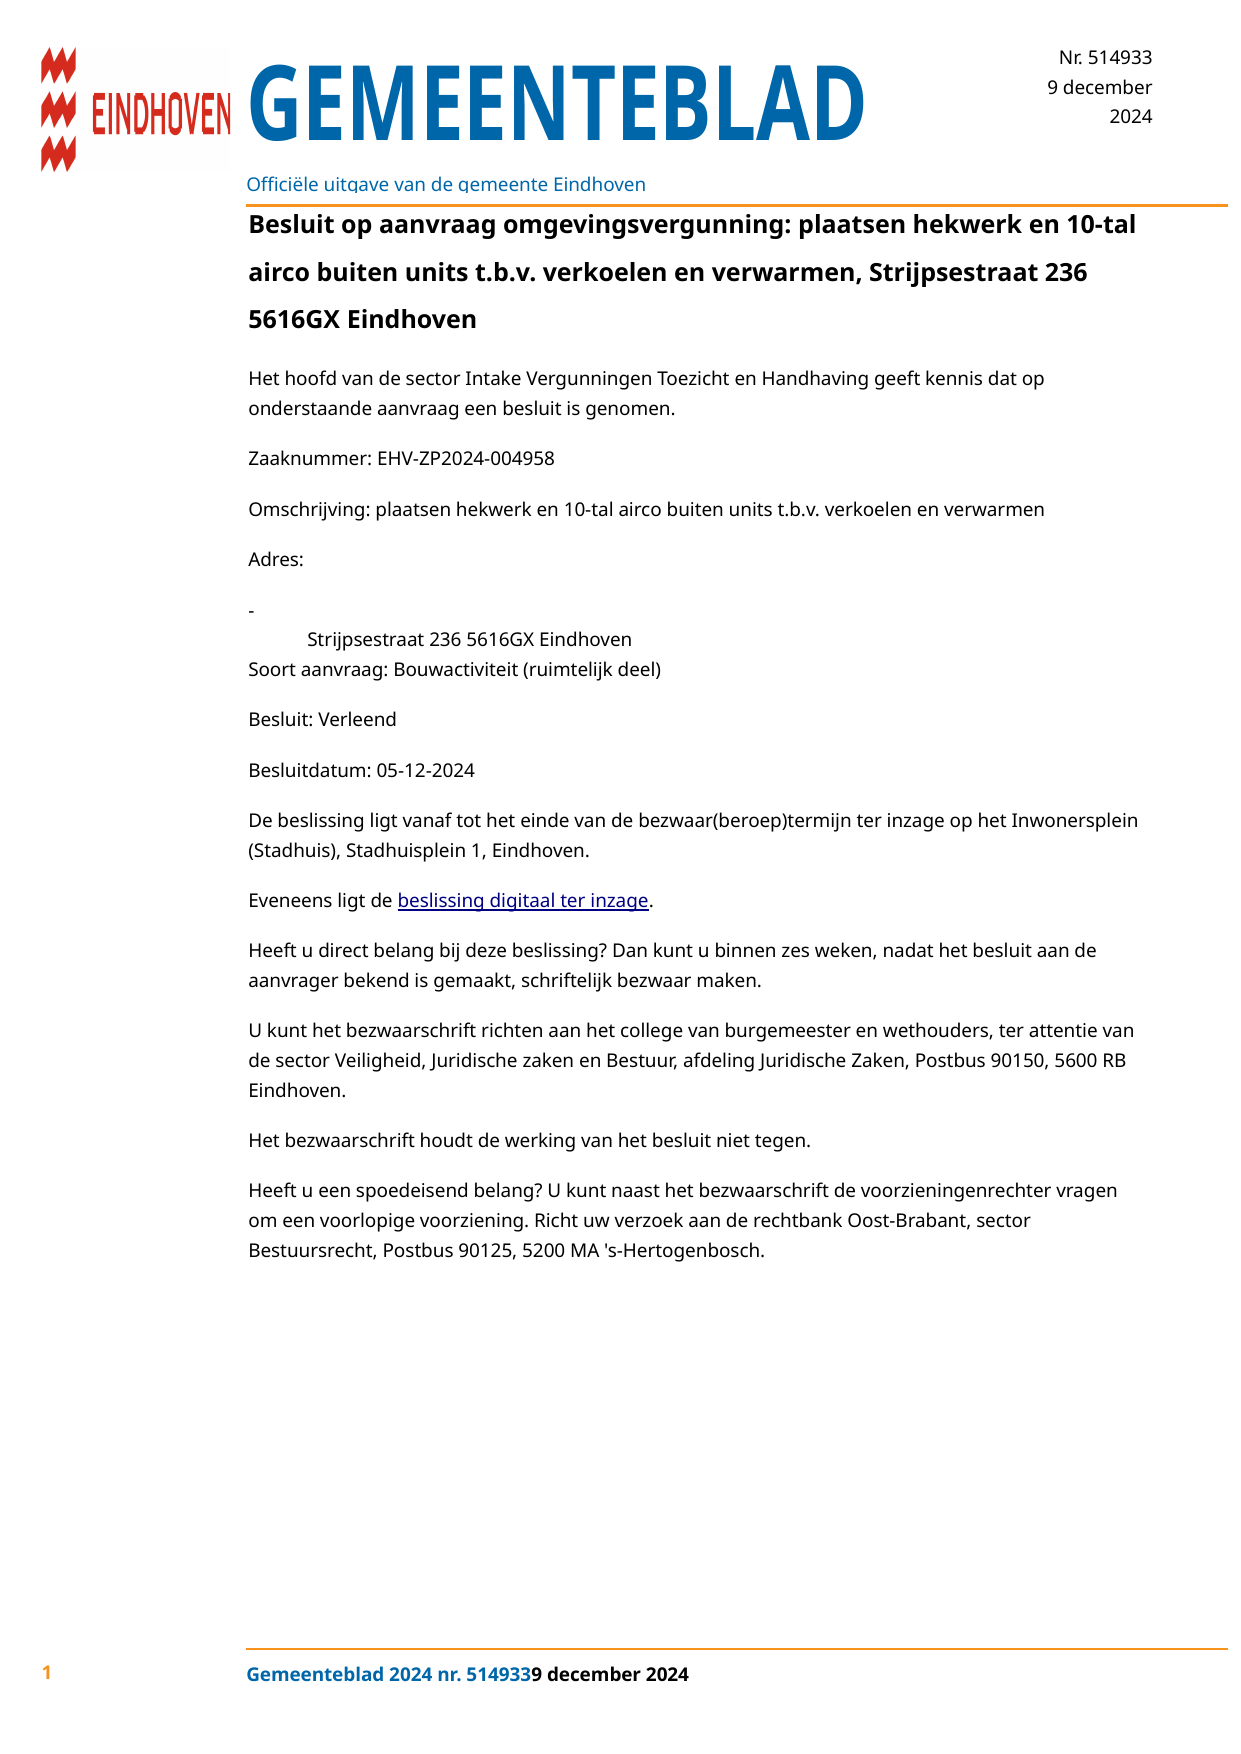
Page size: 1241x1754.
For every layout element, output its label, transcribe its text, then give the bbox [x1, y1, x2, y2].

text Adres: [248, 546, 1152, 572]
text De beslissing ligt vanaf tot het einde van de bezwaar(beroep)termijn ter inzage op het Inwonersplein (Stadhuis), Stadhuisplein 1, Eindhoven. [248, 807, 1152, 862]
text Eveneens ligt de beslissing digitaal ter inzage. [248, 887, 1152, 913]
text Besluitdatum: 05-12-2024 [248, 757, 1152, 782]
list Strijpsestraat 236 5616GX Eindhoven [248, 626, 1152, 652]
picture [41, 47, 231, 172]
text Omschrijving: plaatsen hekwerk en 10-tal airco buiten units t.b.v. verkoelen en verwarmen [248, 496, 1152, 522]
text Het bezwaarschrift houdt de werking van het besluit niet tegen. [248, 1127, 1152, 1153]
text Besluit op aanvraag omgevingsvergunning: plaatsen hekwerk en 10-tal airco buiten units t.b.v. verkoelen en verwarmen, Strijpsestraat 236 5616GX Eindhoven [248, 207, 1152, 336]
text Heeft u direct belang bij deze beslissing? Dan kunt u binnen zes weken, nadat het besluit aan de aanvrager bekend is gemaakt, schriftelijk bezwaar maken. [248, 938, 1152, 993]
text Zaaknummer: EHV-ZP2024-004958 [248, 446, 1152, 471]
text U kunt het bezwaarschrift richten aan het college van burgemeester en wethouders, ter attentie van de sector Veiligheid, Juridische zaken en Bestuur, afdeling Juridische Zaken, Postbus 90150, 5600 RB Eindhoven. [248, 1018, 1152, 1102]
text Het hoofd van de sector Intake Vergunningen Toezicht en Handhaving geeft kennis dat op onderstaande aanvraag een besluit is genomen. [248, 366, 1152, 421]
text Besluit: Verleend [248, 706, 1152, 732]
text Heeft u een spoedeisend belang? U kunt naast het bezwaarschrift de voorzieningenrechter vragen om een voorlopige voorziening. Richt uw verzoek aan de rechtbank Oost-Brabant, sector Bestuursrecht, Postbus 90125, 5200 MA 's-Hertogenbosch. [248, 1178, 1152, 1262]
text Soort aanvraag: Bouwactiviteit (ruimtelijk deel) [248, 656, 1152, 682]
